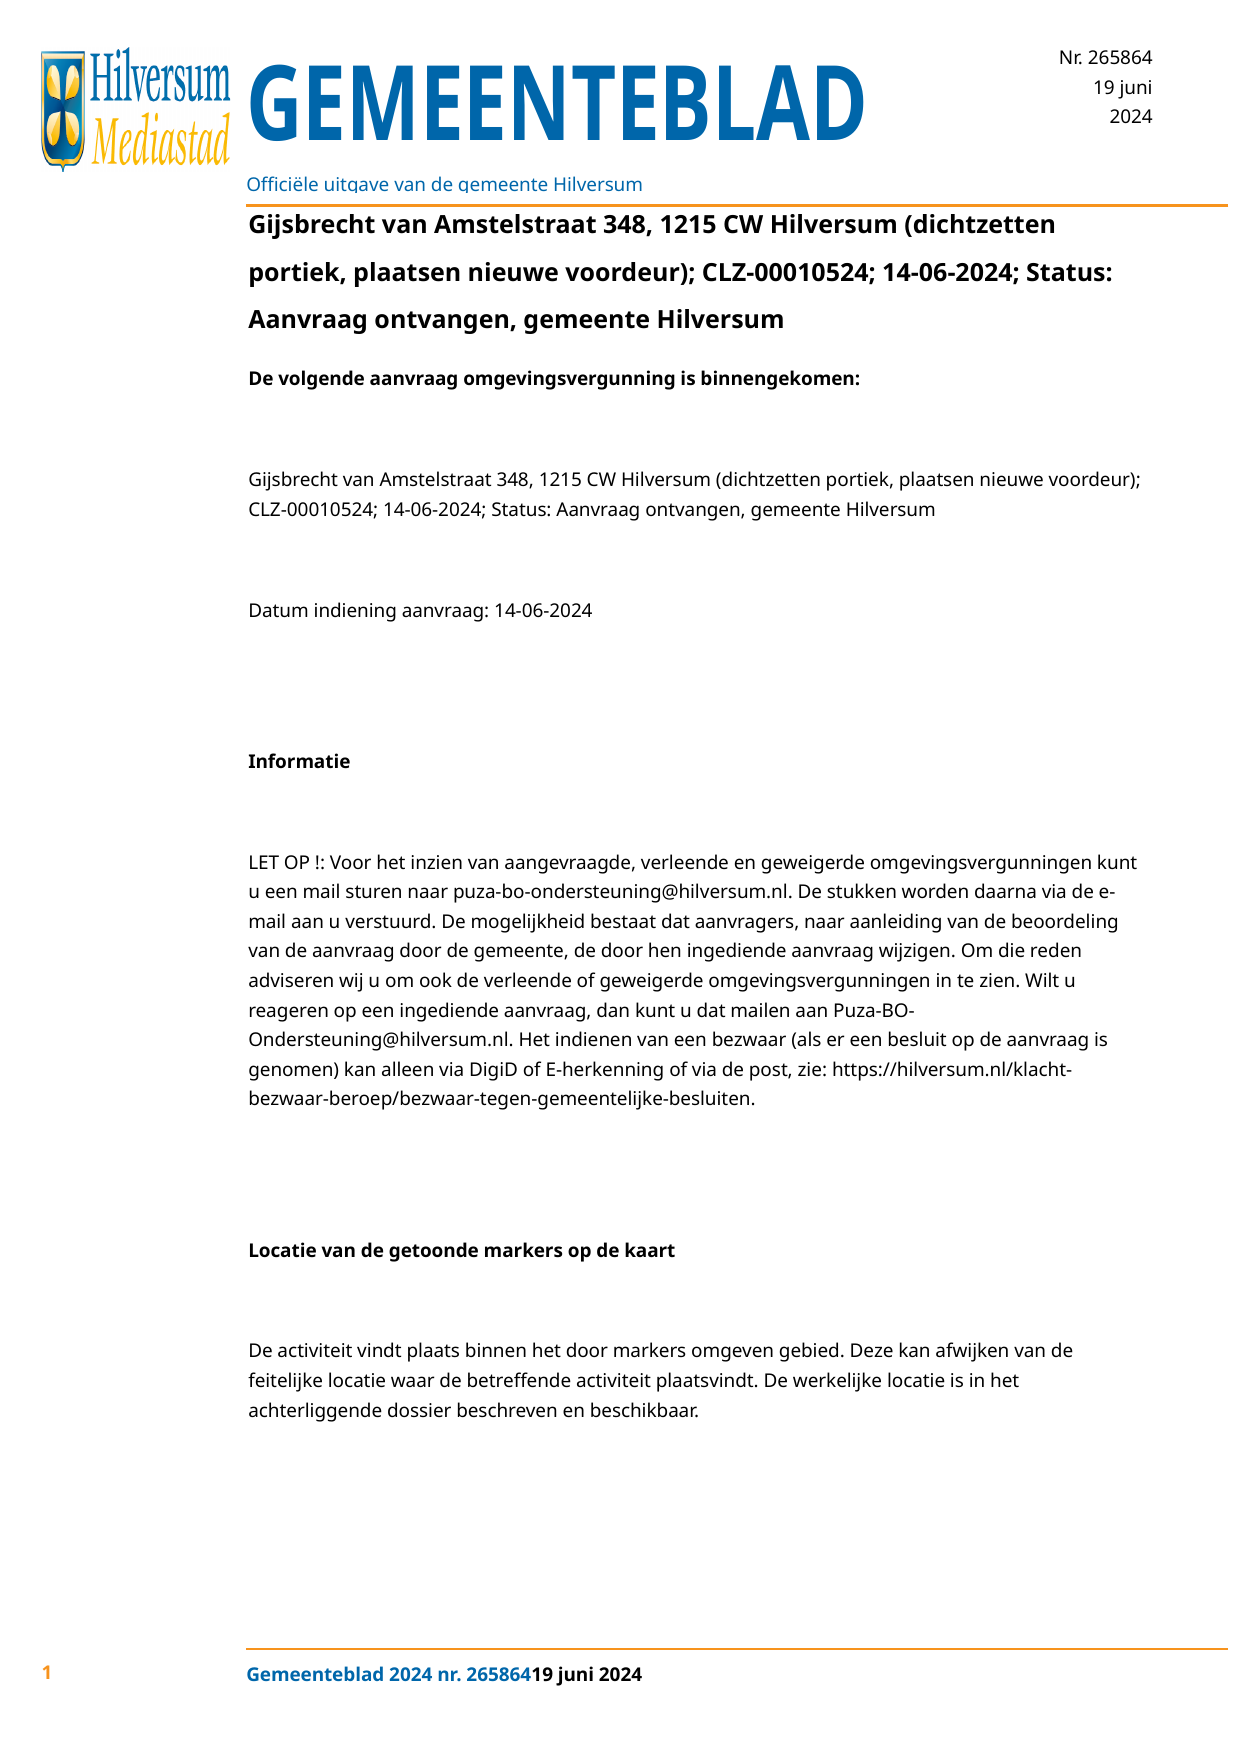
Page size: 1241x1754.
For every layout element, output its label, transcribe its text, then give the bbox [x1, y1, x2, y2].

text De volgende aanvraag omgevingsvergunning is binnengekomen: [248, 366, 1152, 391]
text Locatie van de getoonde markers op de kaart [248, 1237, 1152, 1262]
text Datum indiening aanvraag: 14-06-2024 [248, 597, 1152, 622]
text Gijsbrecht van Amstelstraat 348, 1215 CW Hilversum (dichtzetten portiek, plaatsen nieuwe voordeur); CLZ-00010524; 14-06-2024; Status: Aanvraag ontvangen, gemeente Hilversum [248, 207, 1152, 336]
text Informatie [248, 748, 1152, 774]
text Gijsbrecht van Amstelstraat 348, 1215 CW Hilversum (dichtzetten portiek, plaatsen nieuwe voordeur); CLZ-00010524; 14-06-2024; Status: Aanvraag ontvangen, gemeente Hilversum [248, 466, 1152, 522]
picture [41, 47, 231, 172]
text De activiteit vindt plaats binnen het door markers omgeven gebied. Deze kan afwijken van de feitelijke locatie waar de betreffende activiteit plaatsvindt. De werkelijke locatie is in het achterliggende dossier beschreven en beschikbaar. [248, 1338, 1152, 1422]
text LET OP !: Voor het inzien van aangevraagde, verleende en geweigerde omgevingsvergunningen kunt u een mail sturen naar puza-bo-ondersteuning@hilversum.nl. De stukken worden daarna via de e-mail aan u verstuurd. De mogelijkheid bestaat dat aanvragers, naar aanleiding van de beoordeling van de aanvraag door de gemeente, de door hen ingediende aanvraag wijzigen. Om die reden adviseren wij u om ook de verleende of geweigerde omgevingsvergunningen in te zien. Wilt u reageren op een ingediende aanvraag, dan kunt u dat mailen aan Puza-BO-Ondersteuning@hilversum.nl. Het indienen van een bezwaar (als er een besluit op de aanvraag is genomen) kan alleen via DigiD of E-herkenning of via de post, zie: https://hilversum.nl/klacht-bezwaar-beroep/bezwaar-tegen-gemeentelijke-besluiten. [248, 849, 1152, 1111]
